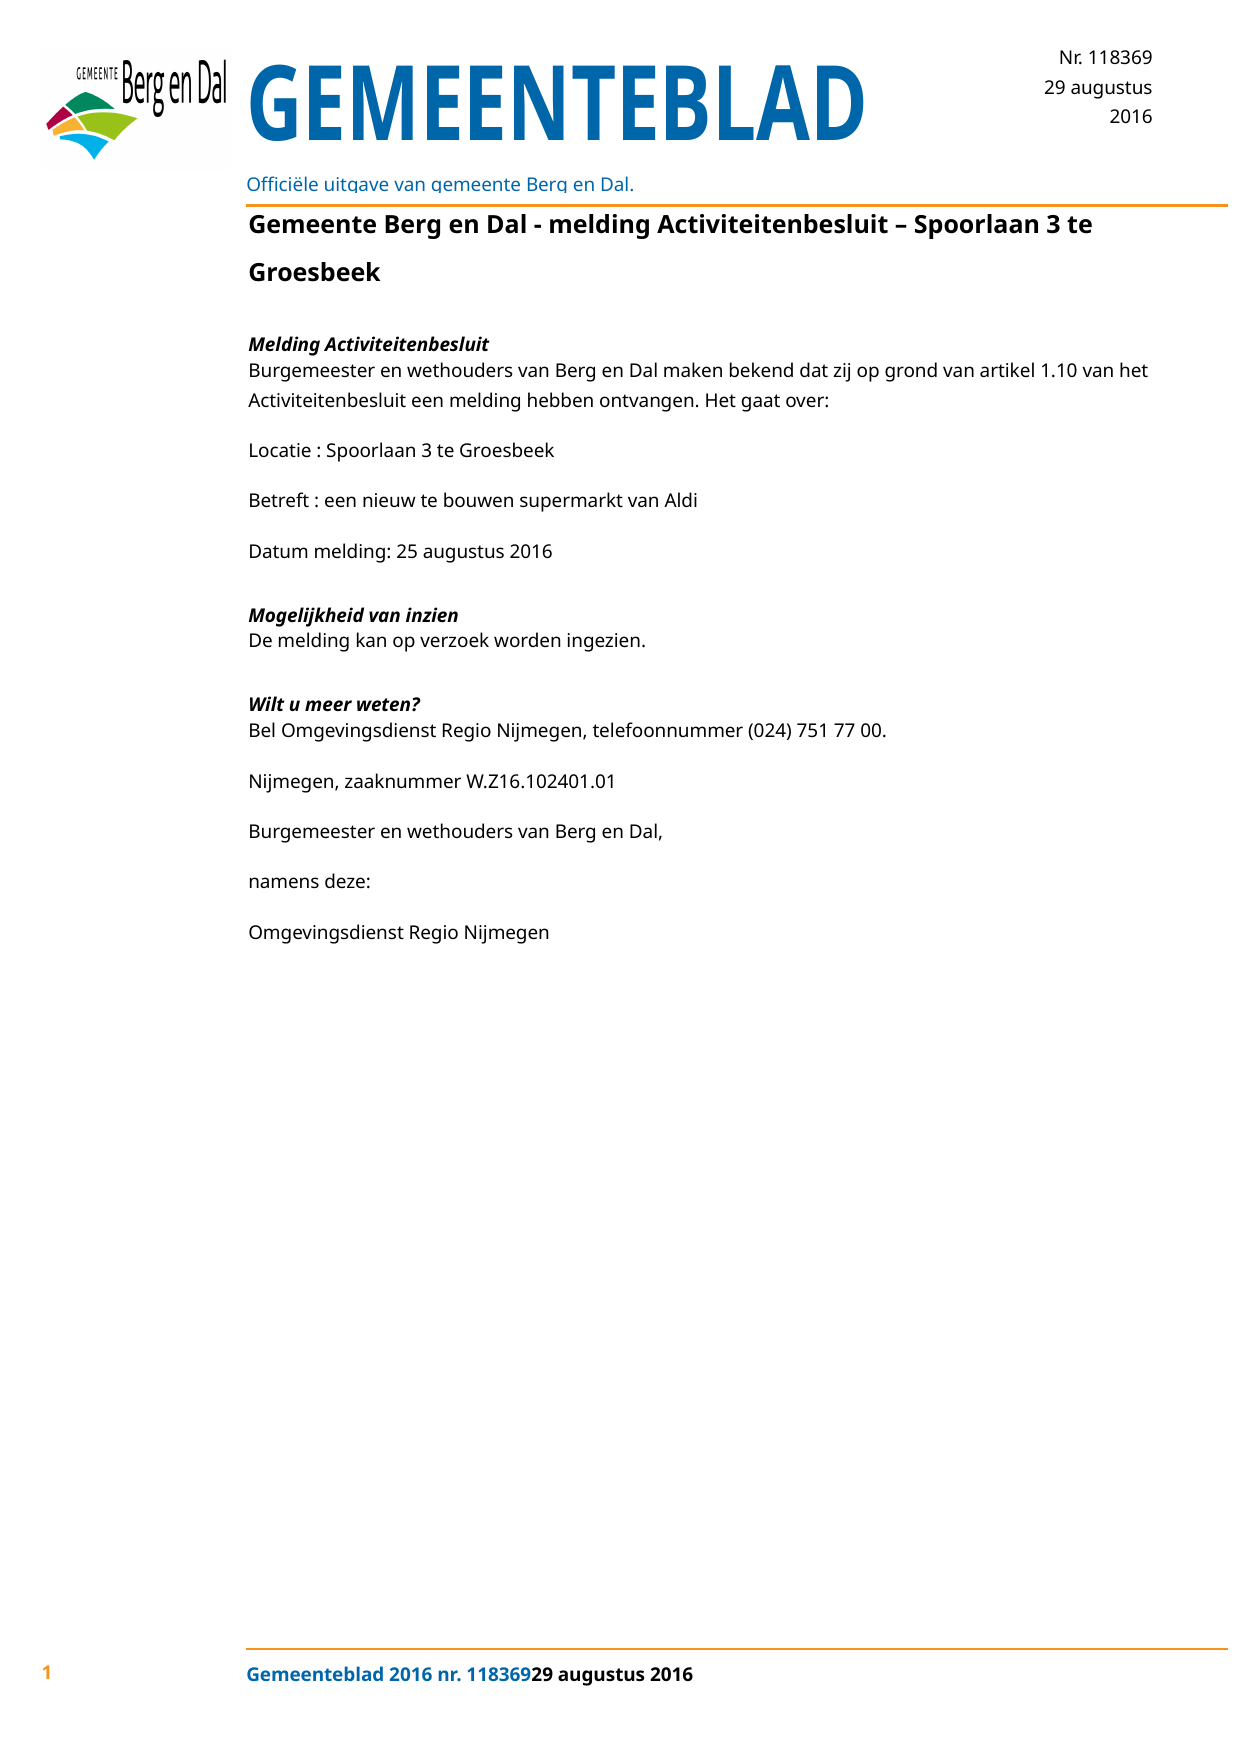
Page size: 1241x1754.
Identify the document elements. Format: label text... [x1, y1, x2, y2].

text Nijmegen, zaaknummer W.Z16.102401.01 [248, 768, 1152, 793]
text Melding Activiteitenbesluit [248, 331, 1152, 357]
text Gemeente Berg en Dal - melding Activiteitenbesluit – Spoorlaan 3 te Groesbeek [248, 207, 1152, 288]
text De melding kan op verzoek worden ingezien. [248, 628, 1152, 653]
text Locatie : Spoorlaan 3 te Groesbeek [248, 437, 1152, 463]
text Bel Omgevingsdienst Regio Nijmegen, telefoonnummer (024) 751 77 00. [248, 717, 1152, 743]
text Betreft : een nieuw te bouwen supermarkt van Aldi [248, 488, 1152, 513]
text Mogelijkheid van inzien [248, 602, 1152, 628]
text Wilt u meer weten? [248, 692, 1152, 717]
text Omgevingsdienst Regio Nijmegen [248, 919, 1152, 945]
text Burgemeester en wethouders van Berg en Dal, [248, 818, 1152, 844]
text Datum melding: 25 augustus 2016 [248, 538, 1152, 564]
text Burgemeester en wethouders van Berg en Dal maken bekend dat zij op grond van artikel 1.10 van het Activiteitenbesluit een melding hebben ontvangen. Het gaat over: [248, 357, 1152, 412]
picture [41, 47, 231, 172]
text namens deze: [248, 869, 1152, 894]
